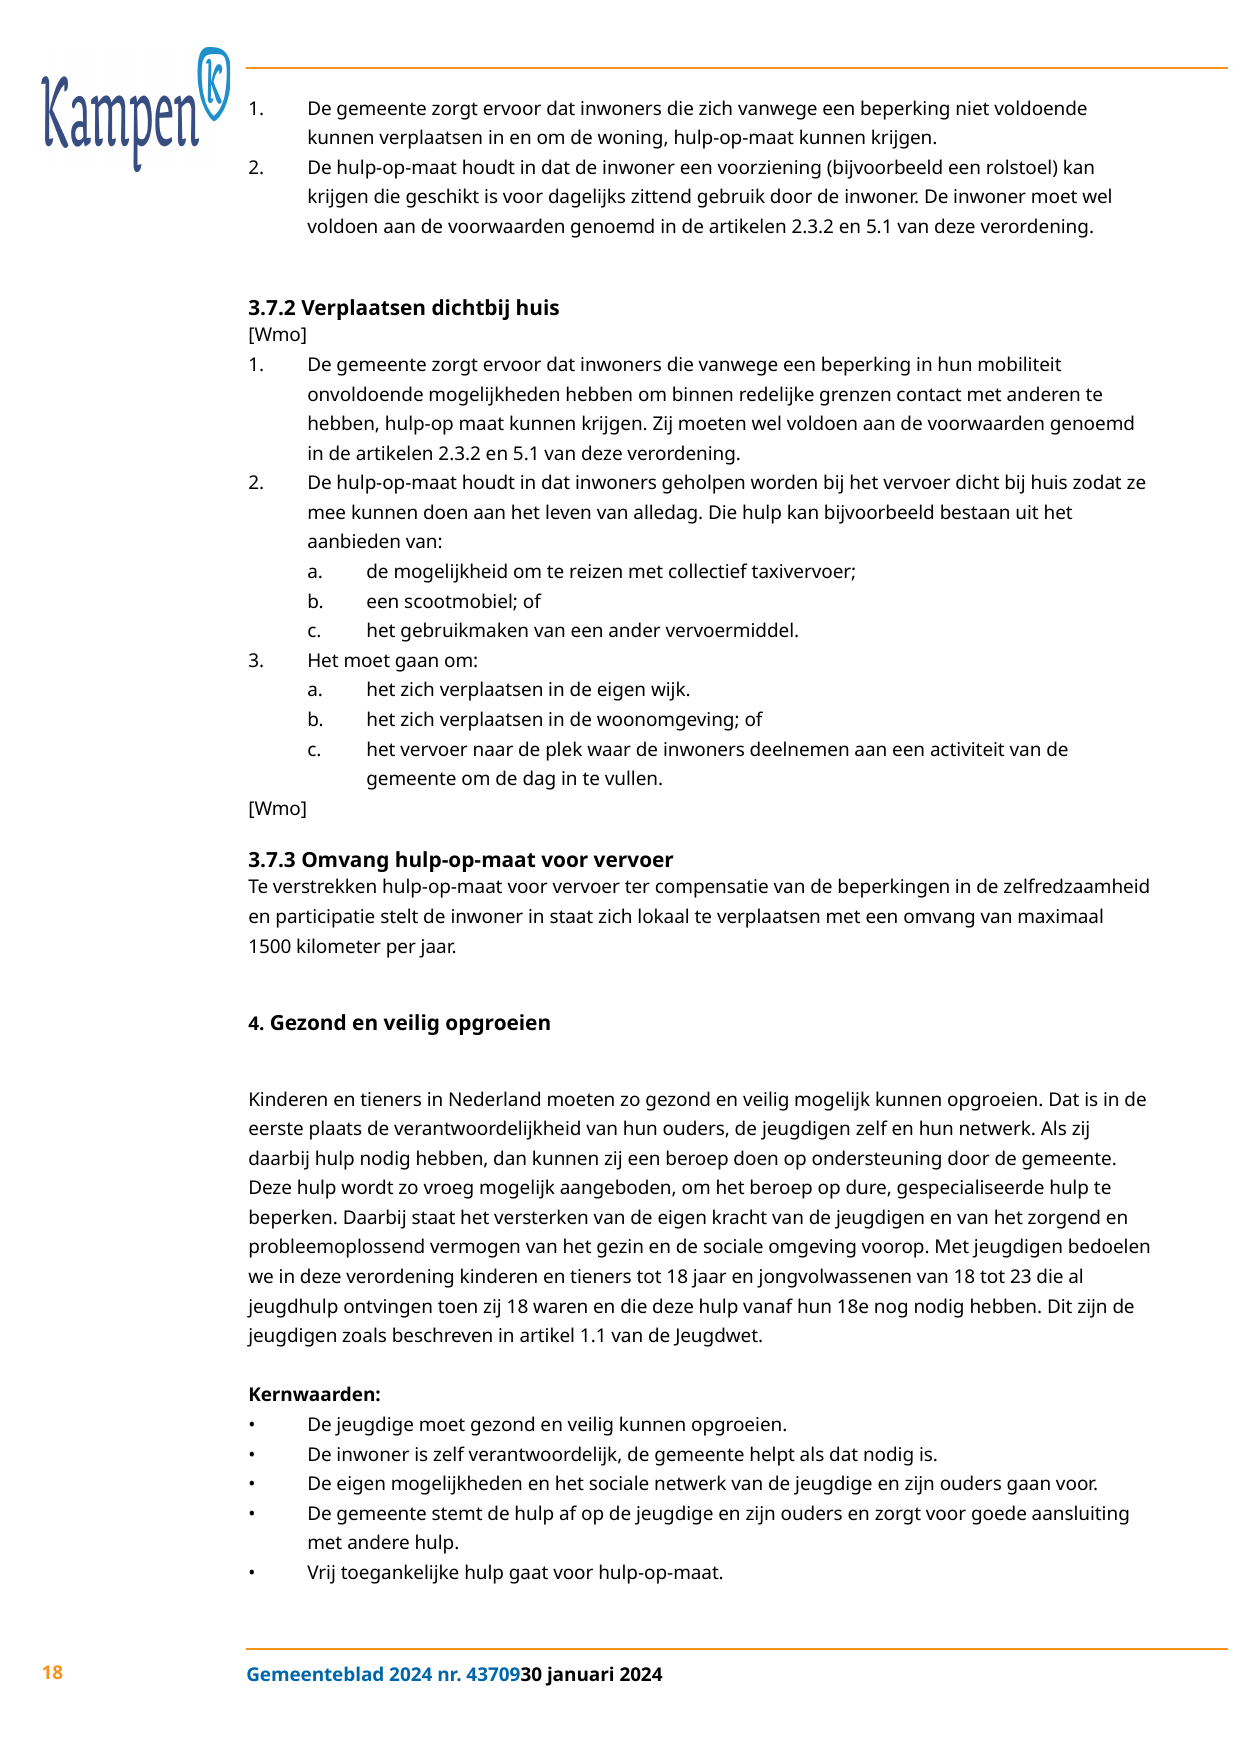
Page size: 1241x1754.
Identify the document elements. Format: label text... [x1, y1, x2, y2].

list het vervoer naar de plek waar de inwoners deelnemen aan een activiteit van de gemeente om de dag in te vullen. [307, 736, 1152, 791]
list De gemeente zorgt ervoor dat inwoners die vanwege een beperking in hun mobiliteit onvoldoende mogelijkheden hebben om binnen redelijke grenzen contact met anderen te hebben, hulp-op maat kunnen krijgen. Zij moeten wel voldoen aan de voorwaarden genoemd in de artikelen 2.3.2 en 5.1 van deze verordening. [248, 351, 1152, 466]
list een scootmobiel; of [307, 588, 1152, 613]
list het zich verplaatsen in de eigen wijk. [307, 677, 1152, 702]
text [Wmo] [248, 322, 1152, 347]
text [Wmo] [248, 795, 1152, 821]
text 3.7.3 Omvang hulp-op-maat voor vervoer [248, 845, 1152, 874]
text Kernwaarden: [248, 1382, 1152, 1407]
list de mogelijkheid om te reizen met collectief taxivervoer; [307, 558, 1152, 584]
list De hulp-op-maat houdt in dat inwoners geholpen worden bij het vervoer dicht bij huis zodat ze mee kunnen doen aan het leven van alledag. Die hulp kan bijvoorbeeld bestaan uit het aanbieden van: [248, 469, 1152, 554]
list het gebruikmaken van een ander vervoermiddel. [307, 617, 1152, 643]
text 3.7.2 Verplaatsen dichtbij huis [248, 293, 1152, 322]
list Vrij toegankelijke hulp gaat voor hulp-op-maat. [248, 1559, 1152, 1585]
list De eigen mogelijkheden en het sociale netwerk van de jeugdige en zijn ouders gaan voor. [248, 1470, 1152, 1496]
list De jeugdige moet gezond en veilig kunnen opgroeien. [248, 1411, 1152, 1437]
list Het moet gaan om: [248, 647, 1152, 673]
list De gemeente stemt de hulp af op de jeugdige en zijn ouders en zorgt voor goede aansluiting met andere hulp. [248, 1500, 1152, 1555]
list De gemeente zorgt ervoor dat inwoners die zich vanwege een beperking niet voldoende kunnen verplaatsen in en om de woning, hulp-op-maat kunnen krijgen. [248, 95, 1152, 150]
list De hulp-op-maat houdt in dat de inwoner een voorziening (bijvoorbeeld een rolstoel) kan krijgen die geschikt is voor dagelijks zittend gebruik door de inwoner. De inwoner moet wel voldoen aan de voorwaarden genoemd in de artikelen 2.3.2 en 5.1 van deze verordening. [248, 154, 1152, 239]
text Kinderen en tieners in Nederland moeten zo gezond en veilig mogelijk kunnen opgroeien. Dat is in de eerste plaats de verantwoordelijkheid van hun ouders, de jeugdigen zelf en hun netwerk. Als zij daarbij hulp nodig hebben, dan kunnen zij een beroep doen op ondersteuning door de gemeente. Deze hulp wordt zo vroeg mogelijk aangeboden, om het beroep op dure, gespecialiseerde hulp te beperken. Daarbij staat het versterken van de eigen kracht van de jeugdigen en van het zorgend en probleemoplossend vermogen van het gezin en de sociale omgeving voorop. Met jeugdigen bedoelen we in deze verordening kinderen en tieners tot 18 jaar en jongvolwassenen van 18 tot 23 die al jeugdhulp ontvingen toen zij 18 waren en die deze hulp vanaf hun 18e nog nodig hebben. Dit zijn de jeugdigen zoals beschreven in artikel 1.1 van de Jeugdwet. [248, 1086, 1152, 1348]
list het zich verplaatsen in de woonomgeving; of [307, 706, 1152, 732]
picture [41, 47, 231, 172]
text 4. Gezond en veilig opgroeien [248, 1008, 1152, 1037]
text Te verstrekken hulp-op-maat voor vervoer ter compensatie van de beperkingen in de zelfredzaamheid en participatie stelt de inwoner in staat zich lokaal te verplaatsen met een omvang van maximaal 1500 kilometer per jaar. [248, 874, 1152, 959]
list De inwoner is zelf verantwoordelijk, de gemeente helpt als dat nodig is. [248, 1441, 1152, 1467]
